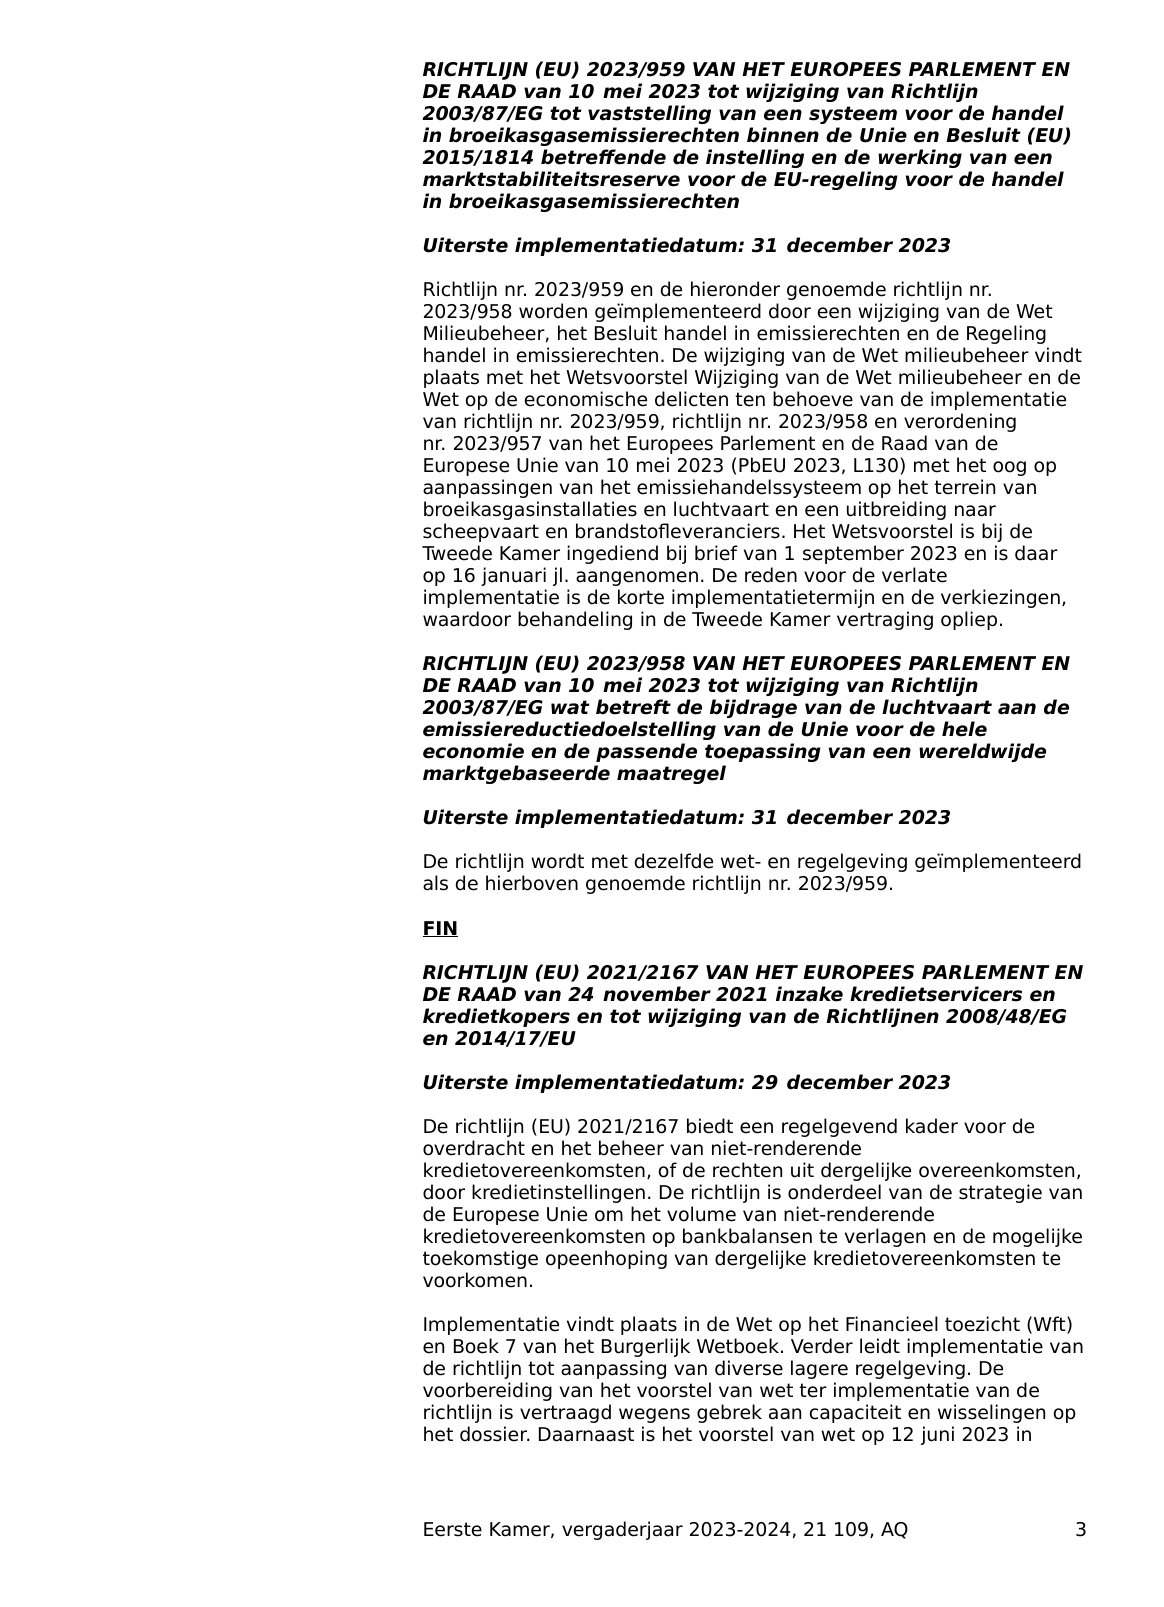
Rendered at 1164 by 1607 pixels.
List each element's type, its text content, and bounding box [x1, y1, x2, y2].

subtitle Uiterste implementatiedatum: 31 december 2023 [422, 807, 1087, 829]
text De richtlijn wordt met dezelfde wet- en regelgeving geïmplementeerd als de hierboven genoemde richtlijn nr. 2023/959. [422, 851, 1087, 895]
text De richtlijn (EU) 2021/2167 biedt een regelgevend kader voor de overdracht en het beheer van niet-renderende kredietovereenkomsten, of de rechten uit dergelijke overeenkomsten, door kredietinstellingen. De richtlijn is onderdeel van de strategie van de Europese Unie om het volume van niet-renderende kredietovereenkomsten op bankbalansen te verlagen en de mogelijke toekomstige opeenhoping van dergelijke kredietovereenkomsten te voorkomen. [422, 1116, 1087, 1292]
subtitle Uiterste implementatiedatum: 29 december 2023 [422, 1072, 1087, 1094]
text Richtlijn nr. 2023/959 en de hieronder genoemde richtlijn nr. 2023/958 worden geïmplementeerd door een wijziging van de Wet Milieubeheer, het Besluit handel in emissierechten en de Regeling handel in emissierechten. De wijziging van de Wet milieubeheer vindt plaats met het Wetsvoorstel Wijziging van de Wet milieubeheer en de Wet op de economische delicten ten behoeve van de implementatie van richtlijn nr. 2023/959, richtlijn nr. 2023/958 en verordening nr. 2023/957 van het Europees Parlement en de Raad van de Europese Unie van 10 mei 2023 (PbEU 2023, L130) met het oog op aanpassingen van het emissiehandelssysteem op het terrein van broeikasgasinstallaties en luchtvaart en een uitbreiding naar scheepvaart en brandstofleveranciers. Het Wetsvoorstel is bij de Tweede Kamer ingediend bij brief van 1 september 2023 en is daar op 16 januari jl. aangenomen. De reden voor de verlate implementatie is de korte implementatietermijn en de verkiezingen, waardoor behandeling in de Tweede Kamer vertraging opliep. [422, 279, 1087, 631]
subtitle RICHTLIJN (EU) 2021/2167 VAN HET EUROPEES PARLEMENT EN DE RAAD van 24 november 2021 inzake kredietservicers en kredietkopers en tot wijziging van de Richtlijnen 2008/48/EG en 2014/17/EU [422, 962, 1087, 1049]
subtitle FIN [422, 917, 1087, 939]
subtitle RICHTLIJN (EU) 2023/958 VAN HET EUROPEES PARLEMENT EN DE RAAD van 10 mei 2023 tot wijziging van Richtlijn 2003/87/EG wat betreft de bijdrage van de luchtvaart aan de emissiereductiedoelstelling van de Unie voor de hele economie en de passende toepassing van een wereldwijde marktgebaseerde maatregel [422, 653, 1087, 785]
subtitle Uiterste implementatiedatum: 31 december 2023 [422, 235, 1087, 257]
text Implementatie vindt plaats in de Wet op het Financieel toezicht (Wft) en Boek 7 van het Burgerlijk Wetboek. Verder leidt implementatie van de richtlijn tot aanpassing van diverse lagere regelgeving. De voorbereiding van het voorstel van wet ter implementatie van de richtlijn is vertraagd wegens gebrek aan capaciteit en wisselingen op het dossier. Daarnaast is het voorstel van wet op 12 juni 2023 in [422, 1314, 1087, 1446]
subtitle RICHTLIJN (EU) 2023/959 VAN HET EUROPEES PARLEMENT EN DE RAAD van 10 mei 2023 tot wijziging van Richtlijn 2003/87/EG tot vaststelling van een systeem voor de handel in broeikasgasemissierechten binnen de Unie en Besluit (EU) 2015/1814 betreffende de instelling en de werking van een marktstabiliteitsreserve voor de EU-regeling voor de handel in broeikasgasemissierechten [422, 59, 1087, 213]
